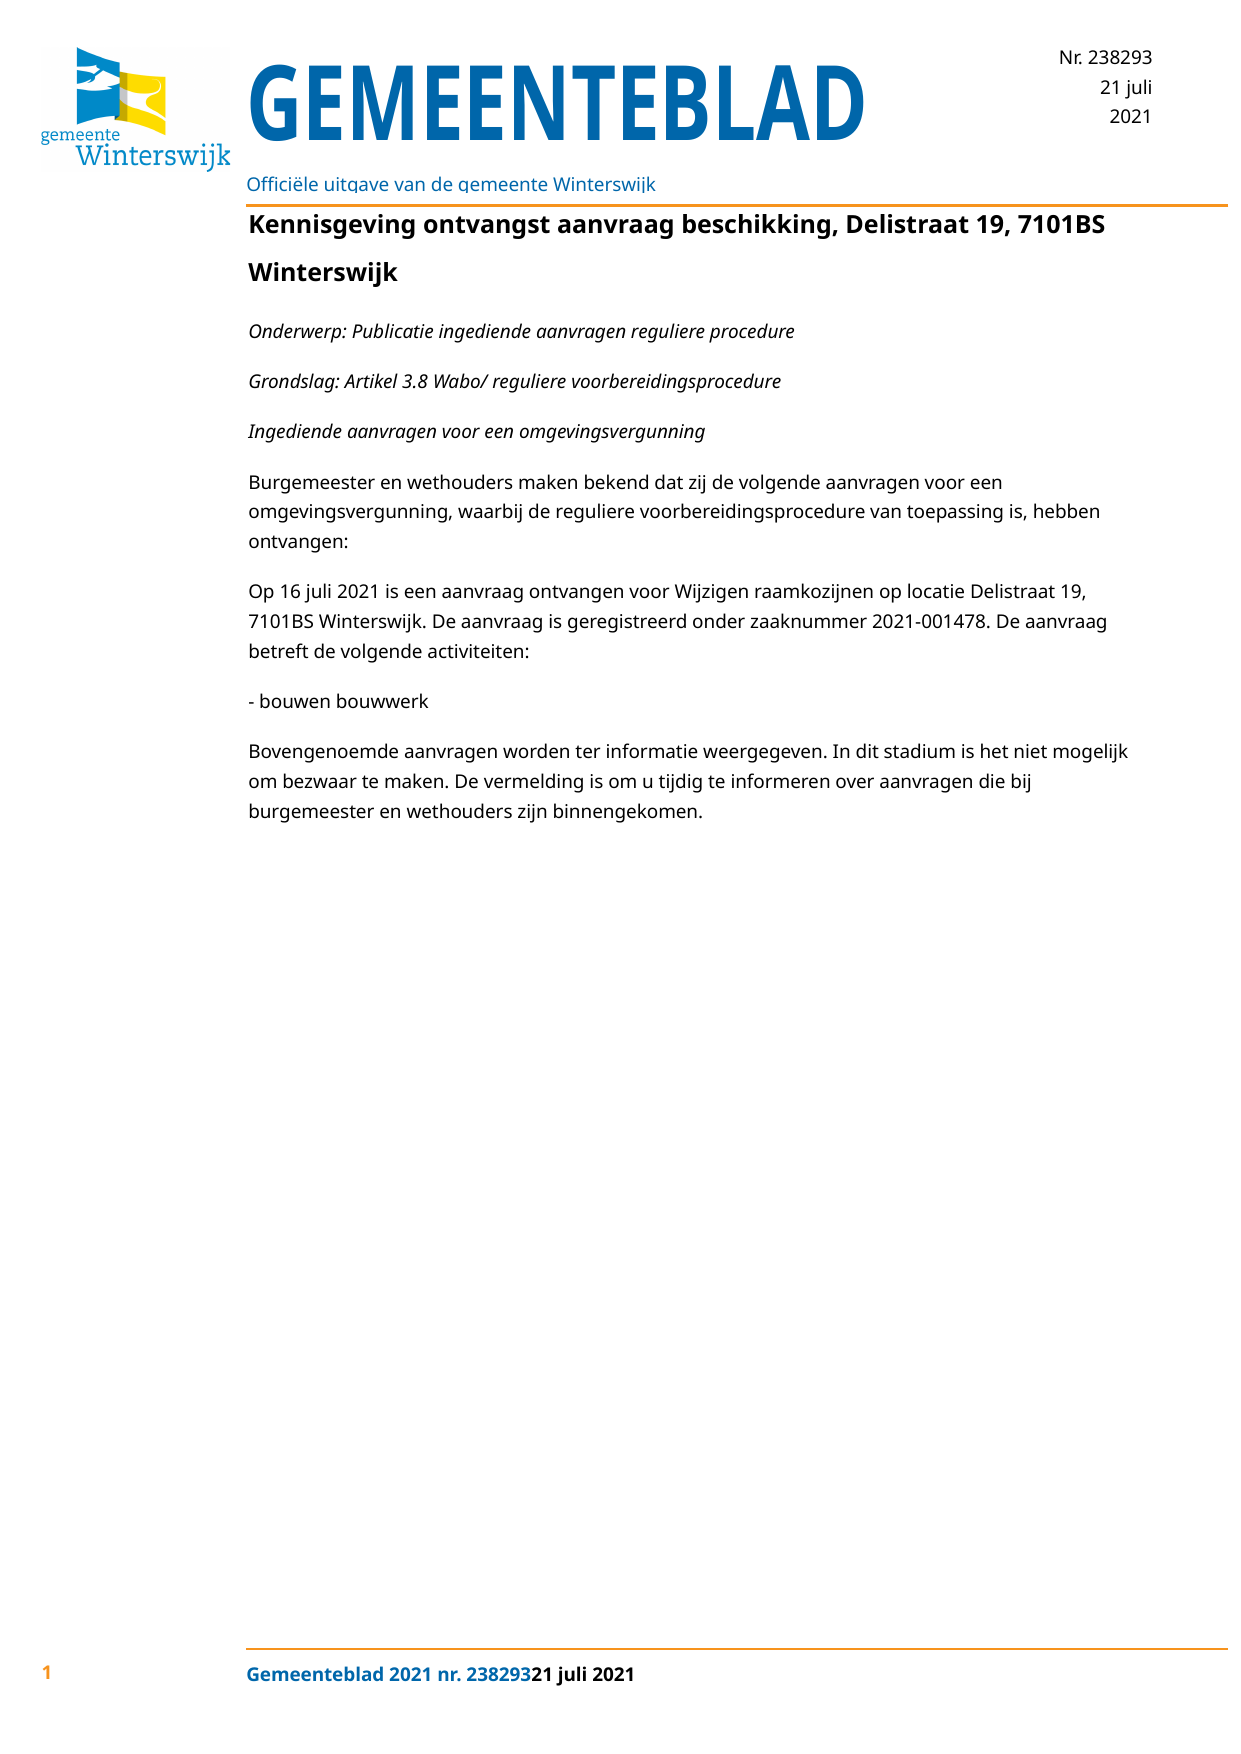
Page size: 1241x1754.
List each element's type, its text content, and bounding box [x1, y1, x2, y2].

text Burgemeester en wethouders maken bekend dat zij de volgende aanvragen voor een omgevingsvergunning, waarbij de reguliere voorbereidingsprocedure van toepassing is, hebben ontvangen: [248, 469, 1152, 554]
text Kennisgeving ontvangst aanvraag beschikking, Delistraat 19, 7101BS Winterswijk [248, 207, 1152, 288]
text - bouwen bouwwerk [248, 688, 1152, 714]
text Onderwerp: Publicatie ingediende aanvragen reguliere procedure [248, 318, 1152, 344]
text Op 16 juli 2021 is een aanvraag ontvangen voor Wijzigen raamkozijnen op locatie Delistraat 19, 7101BS Winterswijk. De aanvraag is geregistreerd onder zaaknummer 2021-001478. De aanvraag betreft de volgende activiteiten: [248, 579, 1152, 664]
picture [41, 47, 231, 172]
text Grondslag: Artikel 3.8 Wabo/ reguliere voorbereidingsprocedure [248, 368, 1152, 394]
picture [225, 153, 231, 162]
text Bovengenoemde aanvragen worden ter informatie weergegeven. In dit stadium is het niet mogelijk om bezwaar te maken. De vermelding is om u tijdig te informeren over aanvragen die bij burgemeester en wethouders zijn binnengekomen. [248, 739, 1152, 824]
text Ingediende aanvragen voor een omgevingsvergunning [248, 419, 1152, 444]
